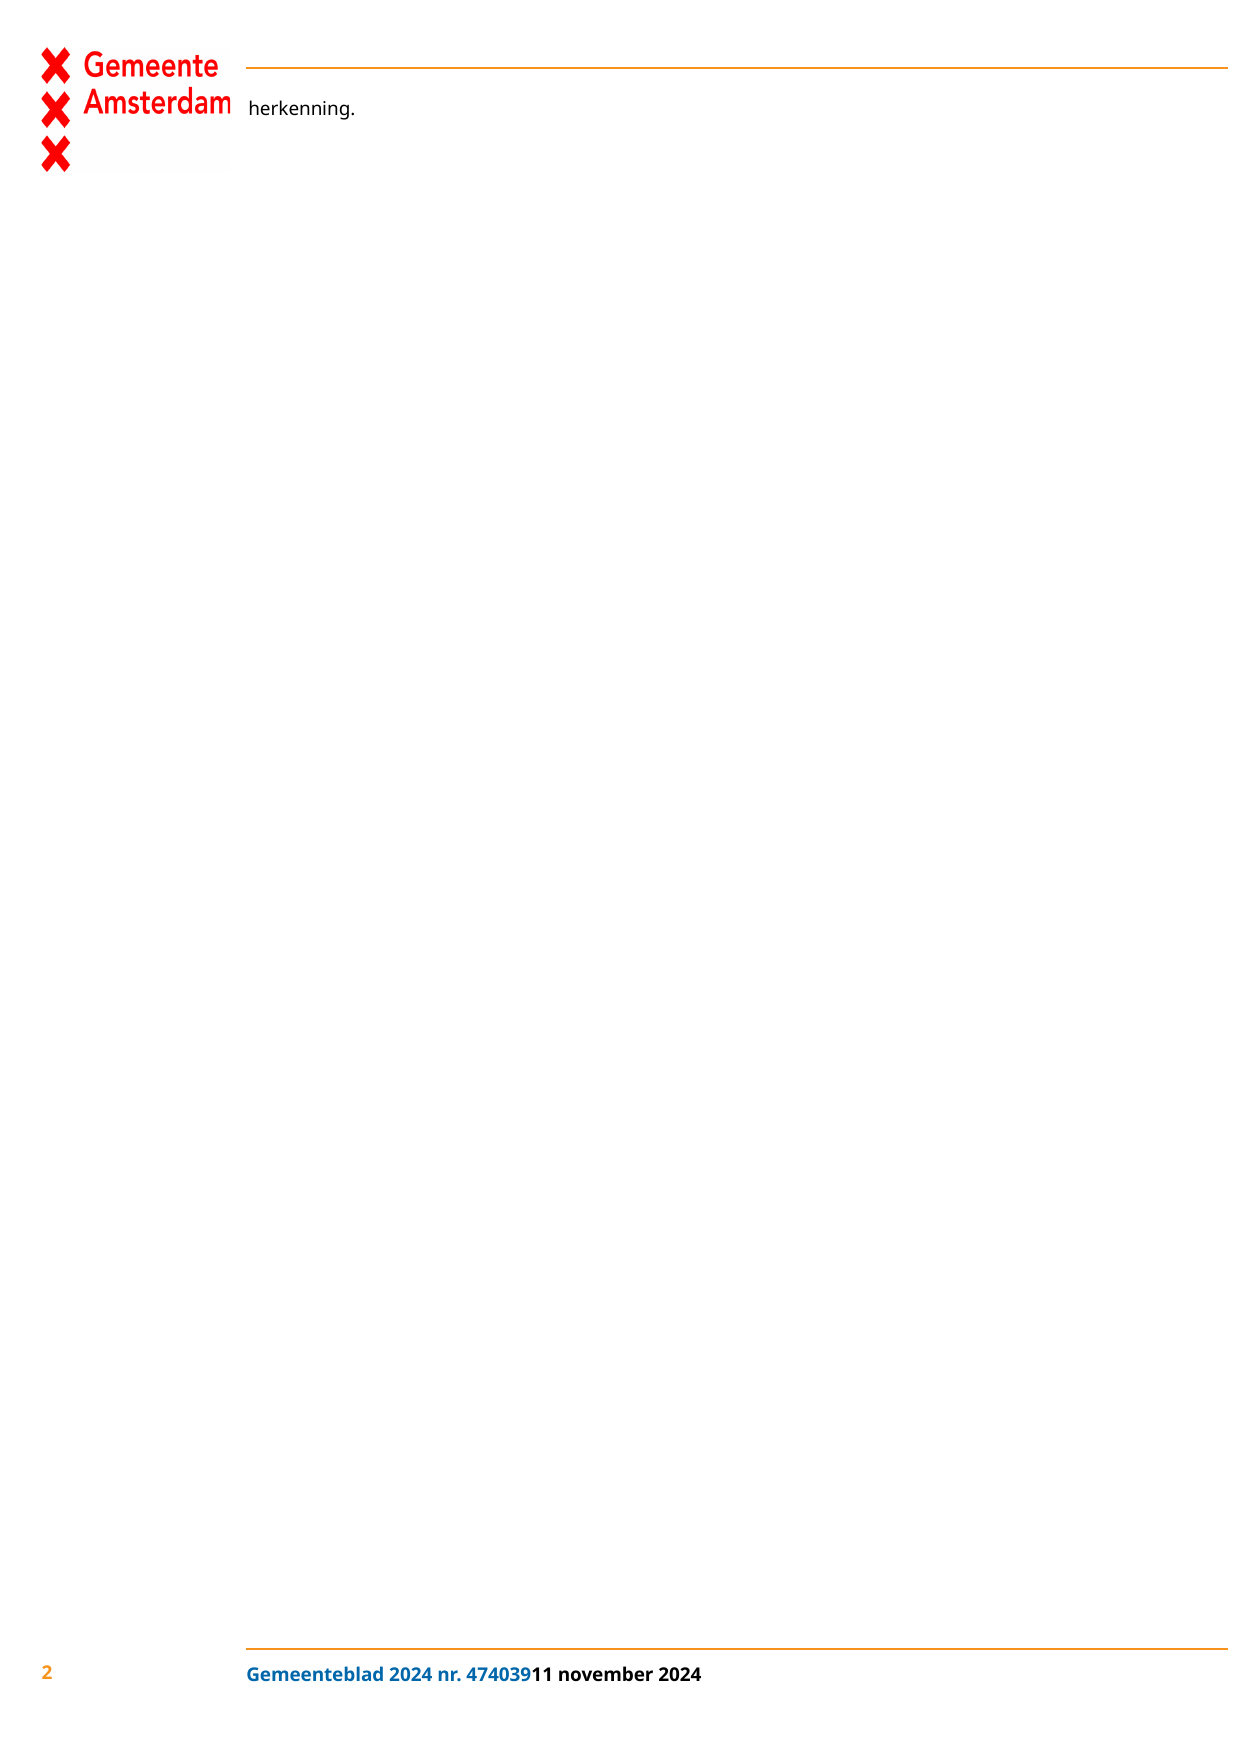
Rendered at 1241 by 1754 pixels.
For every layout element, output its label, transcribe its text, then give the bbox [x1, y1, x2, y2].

text herkenning. [248, 95, 1152, 121]
picture [41, 47, 231, 172]
